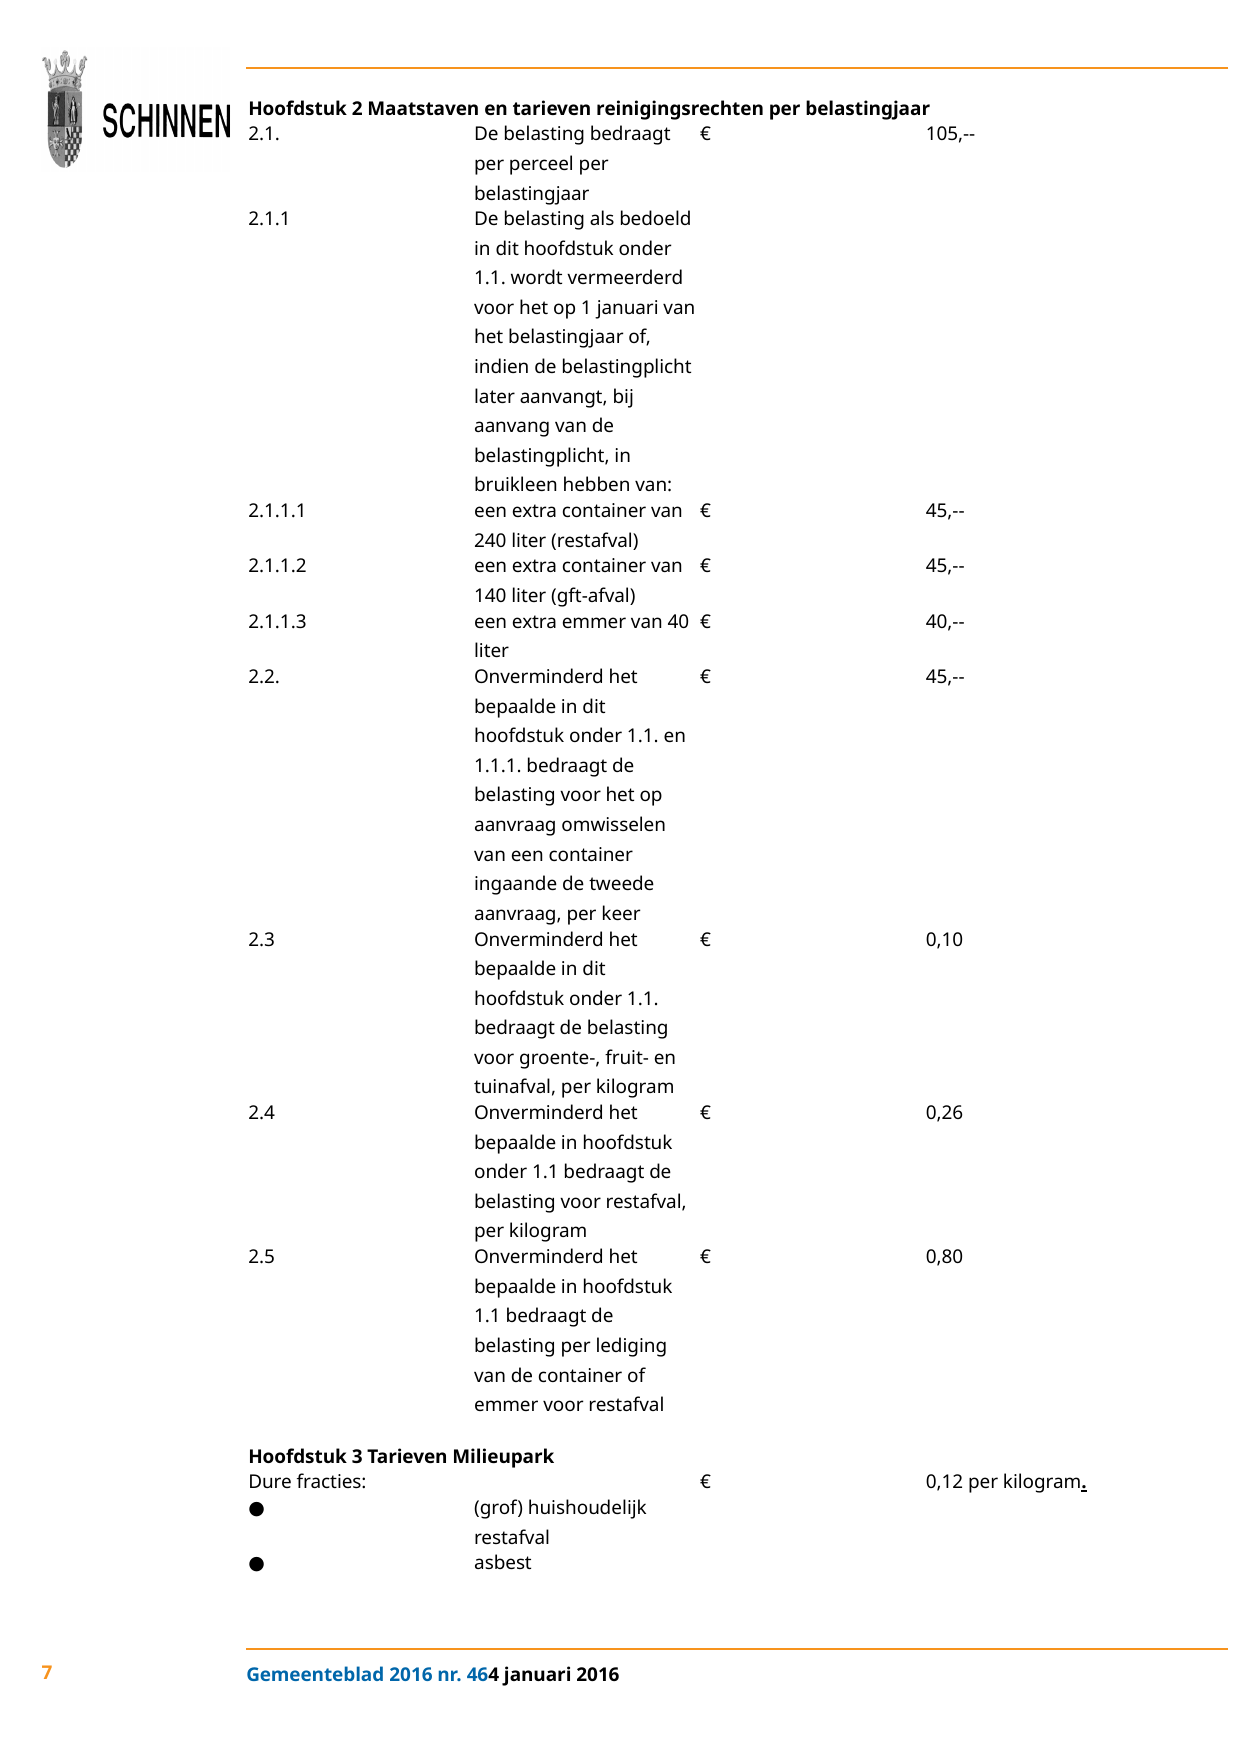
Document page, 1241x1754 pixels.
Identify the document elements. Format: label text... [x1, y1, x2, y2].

table_cell [474, 1469, 700, 1494]
table_cell 2.5 [248, 1244, 474, 1417]
table_cell Hoofdstuk 2 Maatstaven en tarieven reinigingsrechten per belastingjaar [248, 95, 1152, 121]
table_cell asbest [474, 1550, 700, 1575]
table_cell 2.1. [248, 121, 474, 205]
table_cell [926, 1550, 1152, 1575]
table_cell 2.2. [248, 663, 474, 926]
picture [41, 47, 231, 172]
table_cell 45,-- [926, 663, 1152, 926]
table_cell 2.1.1.3 [248, 608, 474, 663]
table_cell 45,-- [926, 498, 1152, 553]
table_cell € [700, 663, 926, 926]
table_cell 40,-- [926, 608, 1152, 663]
table_cell 2.3 [248, 926, 474, 1099]
table_cell € [700, 608, 926, 663]
table_cell [474, 1417, 700, 1443]
table_cell Dure fracties: [248, 1469, 474, 1494]
table_cell 0,12 per kilogram. [926, 1469, 1152, 1494]
table_cell een extra container van 240 liter (restafval) [474, 498, 700, 553]
table_cell Onverminderd het bepaalde in dit hoofdstuk onder 1.1. bedraagt de belasting voor groente-, fruit- en tuinafval, per kilogram [474, 926, 700, 1099]
table_cell Hoofdstuk 3 Tarieven Milieupark [248, 1443, 1152, 1468]
table_cell 45,-- [926, 553, 1152, 608]
table_cell [700, 1494, 926, 1549]
table_cell € [700, 926, 926, 1099]
table_cell 2.1.1.1 [248, 498, 474, 553]
table_cell 0,80 [926, 1244, 1152, 1417]
table_cell [248, 1417, 474, 1443]
table_cell [926, 1494, 1152, 1549]
table_cell € [700, 498, 926, 553]
table_cell De belasting bedraagt per perceel per belastingjaar [474, 121, 700, 205]
table_cell [248, 1575, 474, 1601]
table_cell [700, 1417, 926, 1443]
table_cell 0,10 [926, 926, 1152, 1099]
table_cell ● [248, 1550, 474, 1575]
table_cell 105,-- [926, 121, 1152, 205]
table_cell € [700, 1469, 926, 1494]
table_cell Onverminderd het bepaalde in hoofdstuk 1.1 bedraagt de belasting per lediging van de container of emmer voor restafval [474, 1244, 700, 1417]
table_cell € [700, 1099, 926, 1243]
table_cell 2.1.1.2 [248, 553, 474, 608]
table_cell [700, 205, 926, 497]
table_cell € [700, 121, 926, 205]
table_cell ● [248, 1494, 474, 1549]
table_cell een extra emmer van 40 liter [474, 608, 700, 663]
table_cell [700, 1575, 926, 1601]
table_cell De belasting als bedoeld in dit hoofdstuk onder 1.1. wordt vermeerderd voor het op 1 januari van het belastingjaar of, indien de belastingplicht later aanvangt, bij aanvang van de belastingplicht, in bruikleen hebben van: [474, 205, 700, 497]
table_cell [926, 1575, 1152, 1601]
table_cell een extra container van 140 liter (gft-afval) [474, 553, 700, 608]
table_cell [474, 1575, 700, 1601]
table_cell € [700, 553, 926, 608]
table_cell 0,26 [926, 1099, 1152, 1243]
table_cell Onverminderd het bepaalde in hoofdstuk onder 1.1 bedraagt de belasting voor restafval, per kilogram [474, 1099, 700, 1243]
table_cell 2.1.1 [248, 205, 474, 497]
table_cell Onverminderd het bepaalde in dit hoofdstuk onder 1.1. en 1.1.1. bedraagt de belasting voor het op aanvraag omwisselen van een container ingaande de tweede aanvraag, per keer [474, 663, 700, 926]
table_cell (grof) huishoudelijk restafval [474, 1494, 700, 1549]
table_cell € [700, 1244, 926, 1417]
table_cell [926, 1417, 1152, 1443]
table_cell [700, 1550, 926, 1575]
table_cell [926, 205, 1152, 497]
table_cell 2.4 [248, 1099, 474, 1243]
